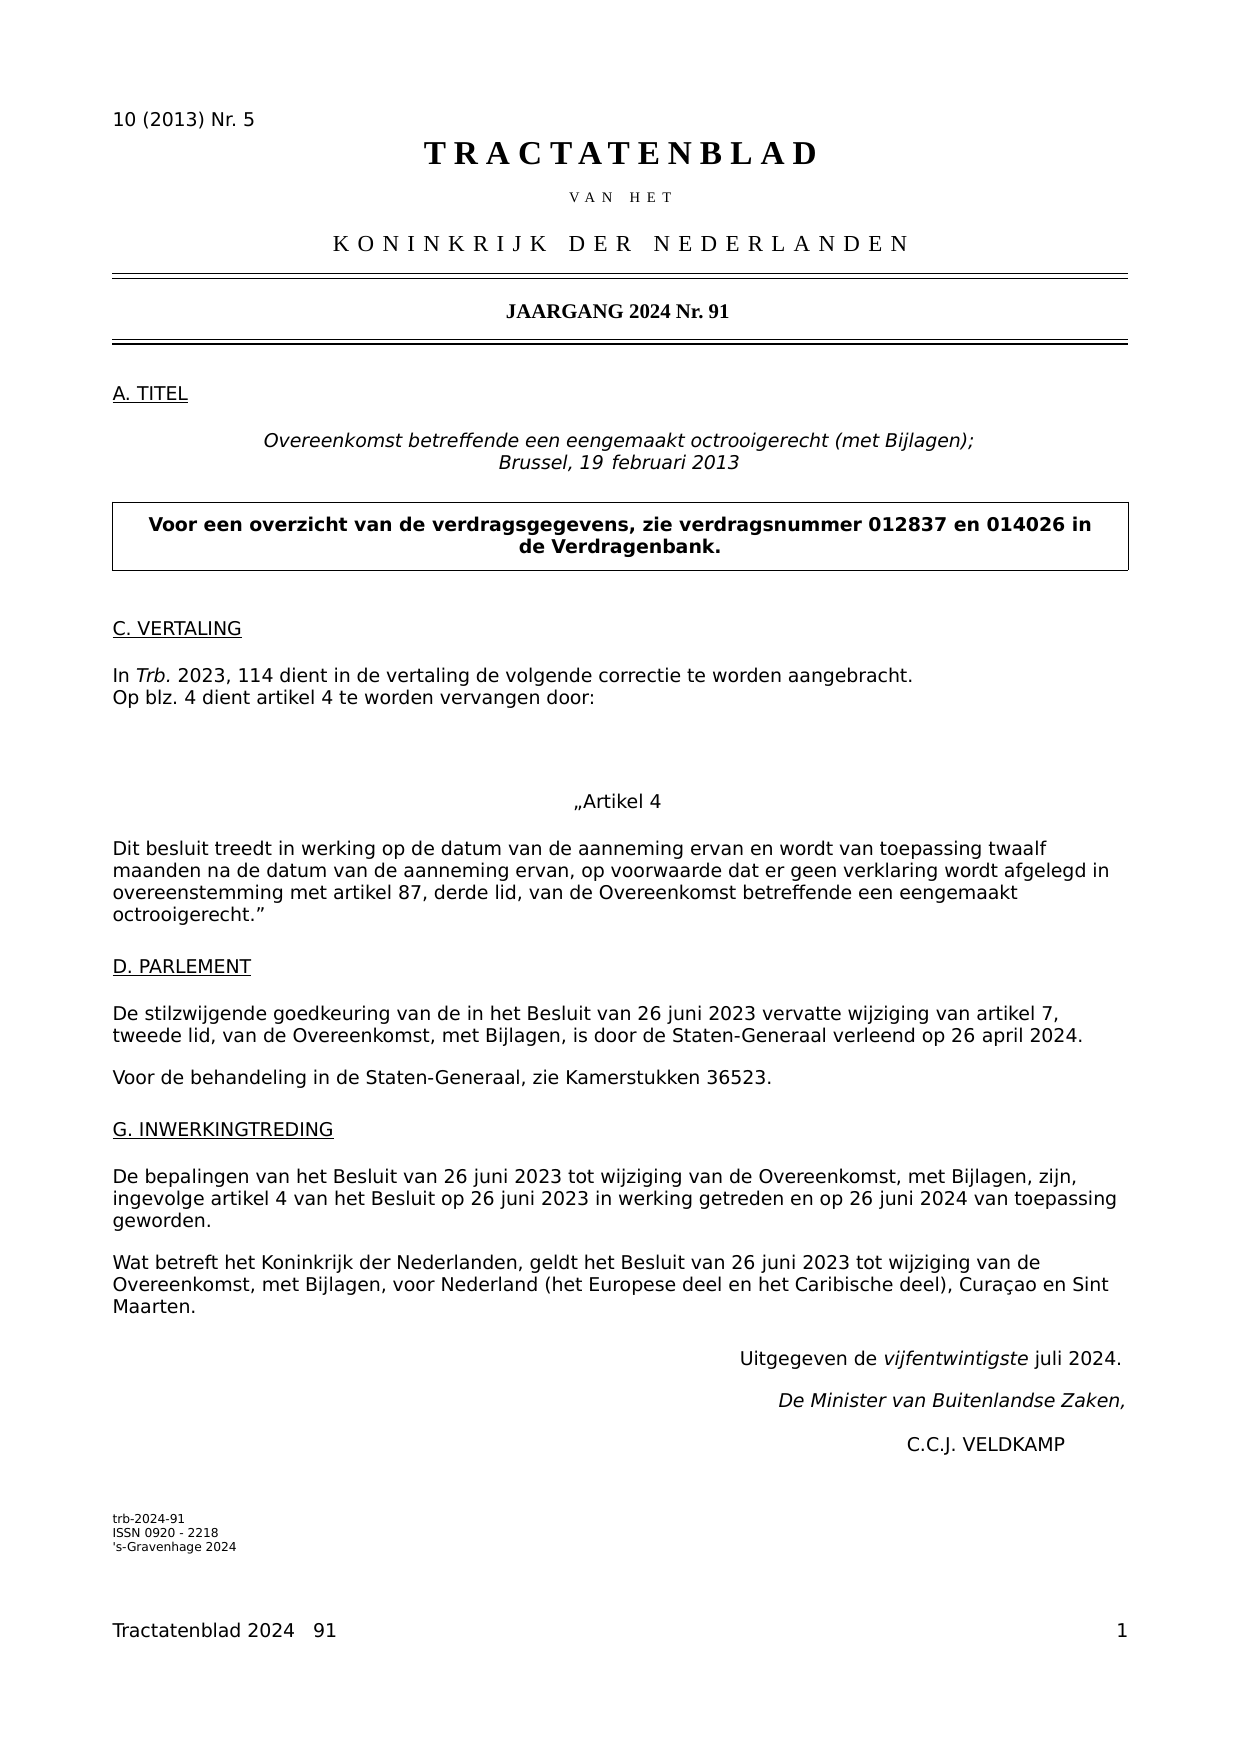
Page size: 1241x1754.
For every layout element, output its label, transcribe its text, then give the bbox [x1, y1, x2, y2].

subtitle D. PARLEMENT [112, 956, 1128, 978]
text In Trb. 2023, 114 dient in de vertaling de volgende correctie te worden aangebracht. [112, 665, 1128, 687]
text De Minister van Buitenlandse Zaken, C.C.J. VELDKAMP [112, 1390, 1128, 1456]
text Voor de behandeling in de Staten-Generaal, zie Kamerstukken 36523. [112, 1067, 1128, 1089]
subtitle C. VERTALING [112, 618, 1128, 640]
text Op blz. 4 dient artikel 4 te worden vervangen door: [112, 687, 1128, 709]
text 's-Gravenhage 2024 [112, 1540, 346, 1554]
text De stilzwijgende goedkeuring van de in het Besluit van 26 juni 2023 vervatte wijziging van artikel 7, tweede lid, van de Overeenkomst, met Bijlagen, is door de Staten-Generaal verleend op 26 april 2024. [112, 1003, 1128, 1047]
subtitle G. INWERKINGTREDING [112, 1119, 1128, 1141]
text Dit besluit treedt in werking op de datum van de aanneming ervan en wordt van toepassing twaalf maanden na de datum van de aanneming ervan, op voorwaarde dat er geen verklaring wordt afgelegd in overeenstemming met artikel 87, derde lid, van de Overeenkomst betreffende een eengemaakt octrooigerecht.” [112, 838, 1128, 926]
text ISSN 0920 - 2218 [112, 1526, 346, 1540]
text 10 (2013) Nr. 5 [112, 109, 1128, 131]
text Overeenkomst betreffende een eengemaakt octrooigerecht (met Bijlagen); [112, 430, 1128, 452]
text JAARGANG 2024 Nr. 91 [112, 299, 1128, 323]
text trb-2024-91 [112, 1512, 346, 1526]
text Uitgegeven de vijfentwintigste juli 2024. [112, 1348, 1128, 1370]
text VAN HET [112, 189, 1128, 206]
subtitle „Artikel 4 [112, 791, 1128, 813]
text Wat betreft het Koninkrijk der Nederlanden, geldt het Besluit van 26 juni 2023 tot wijziging van de Overeenkomst, met Bijlagen, voor Nederland (het Europese deel en het Caribische deel), Curaçao en Sint Maarten. [112, 1252, 1128, 1318]
text Brussel, 19 februari 2013 [112, 452, 1128, 474]
text De bepalingen van het Besluit van 26 juni 2023 tot wijziging van de Overeenkomst, met Bijlagen, zijn, ingevolge artikel 4 van het Besluit op 26 juni 2023 in werking getreden en op 26 juni 2024 van toepassing geworden. [112, 1166, 1128, 1232]
subtitle A. TITEL [112, 383, 1128, 405]
text KONINKRIJK DER NEDERLANDEN [112, 229, 1128, 256]
text TRACTATENBLAD [112, 133, 1128, 172]
